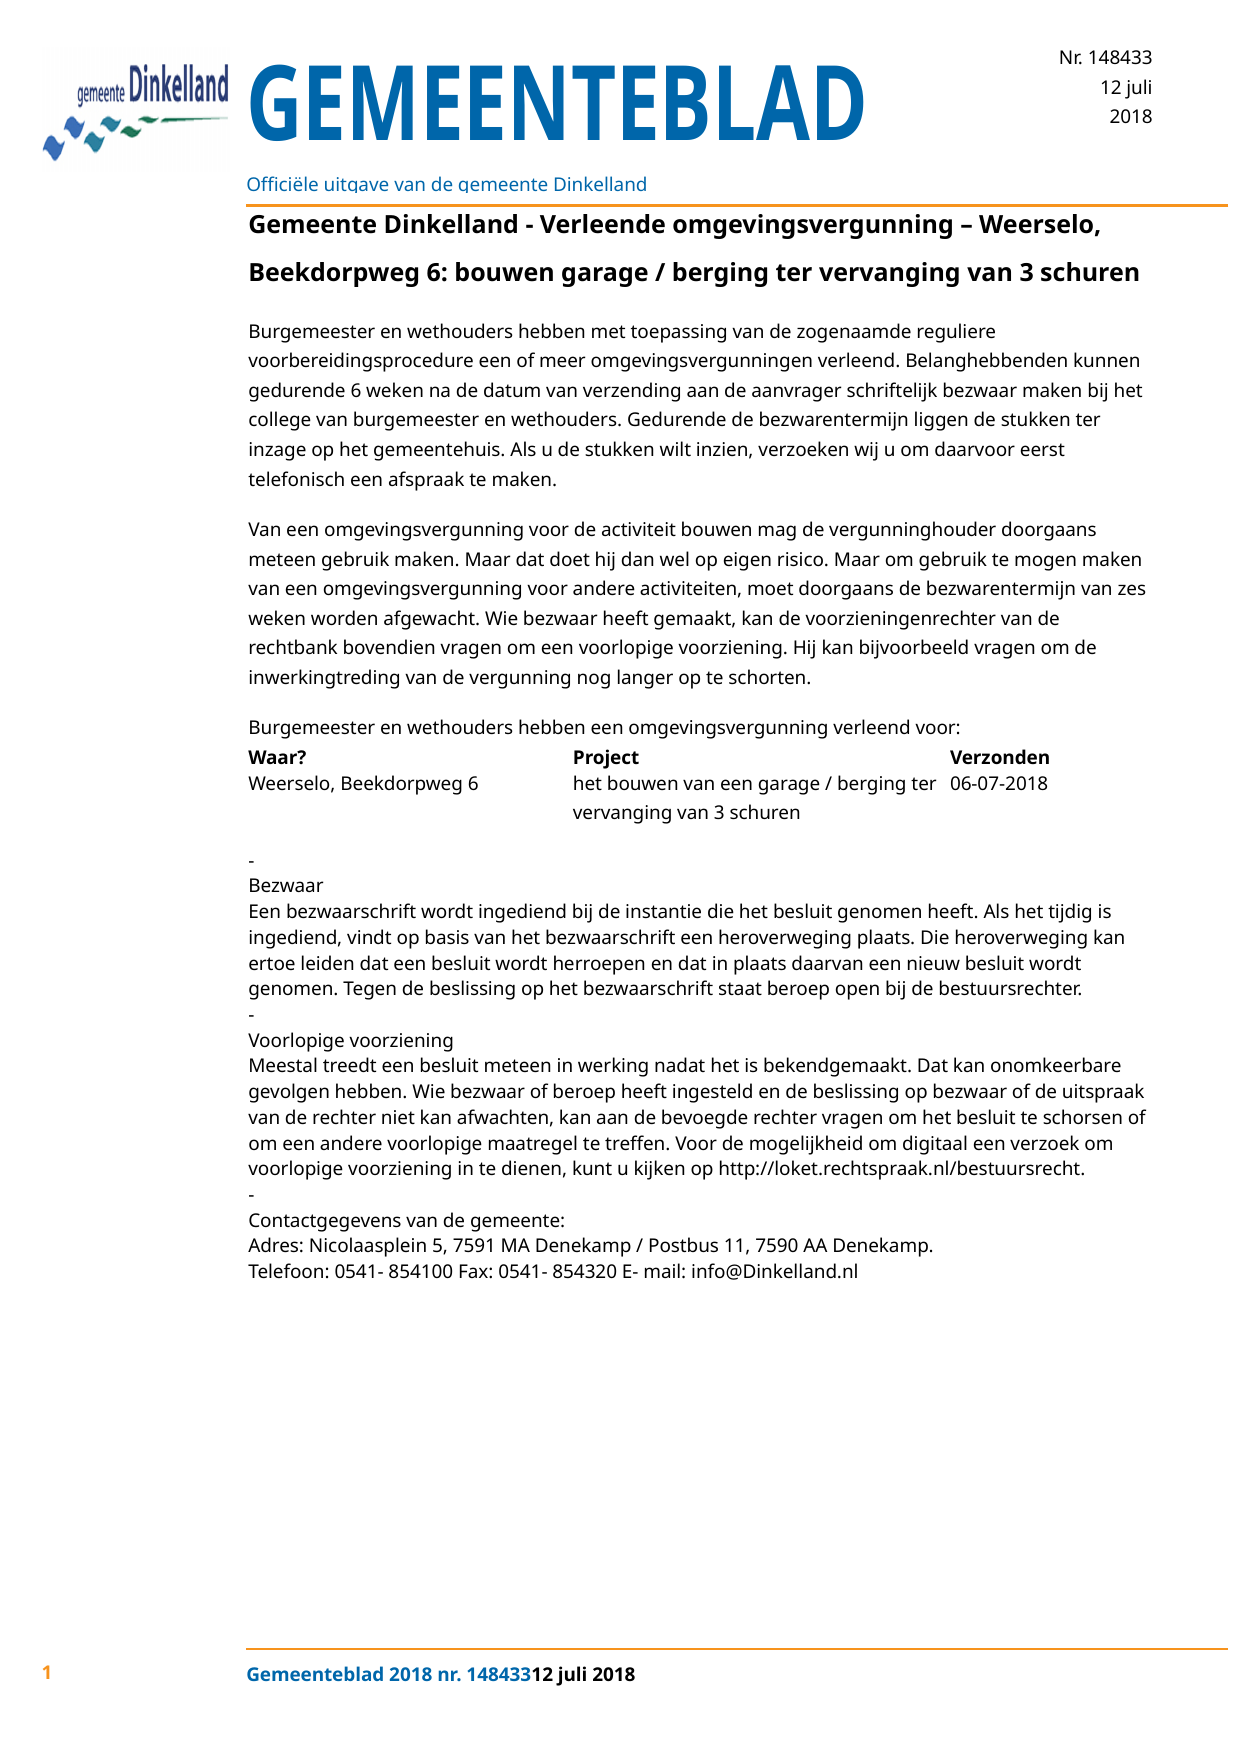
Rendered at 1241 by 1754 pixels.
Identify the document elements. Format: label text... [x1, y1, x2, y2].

text Burgemeester en wethouders hebben met toepassing van de zogenaamde reguliere voorbereidingsprocedure een of meer omgevingsvergunningen verleend. Belanghebbenden kunnen gedurende 6 weken na de datum van verzending aan de aanvrager schriftelijk bezwaar maken bij het college van burgemeester en wethouders. Gedurende de bezwarentermijn liggen de stukken ter inzage op het gemeentehuis. Als u de stukken wilt inzien, verzoeken wij u om daarvoor eerst telefonisch een afspraak te maken. [248, 318, 1152, 492]
text Voorlopige voorziening [248, 1027, 1152, 1053]
text Meestal treedt een besluit meteen in werking nadat het is bekendgemaakt. Dat kan onomkeerbare gevolgen hebben. Wie bezwaar of beroep heeft ingesteld en de beslissing op bezwaar of de uitspraak van de rechter niet kan afwachten, kan aan de bevoegde rechter vragen om het besluit te schorsen of om een andere voorlopige maatregel te treffen. Voor de mogelijkheid om digitaal een verzoek om voorlopige voorziening in te dienen, kunt u kijken op http://loket.rechtspraak.nl/bestuursrecht. [248, 1053, 1152, 1181]
table_header Verzonden [950, 744, 1152, 770]
text - [248, 1001, 1152, 1027]
table_header Waar? [248, 744, 573, 770]
text Telefoon: 0541- 854100 Fax: 0541- 854320 E- mail: info@Dinkelland.nl [248, 1258, 1152, 1284]
picture [41, 47, 231, 172]
text Bezwaar [248, 872, 1152, 898]
text Adres: Nicolaasplein 5, 7591 MA Denekamp / Postbus 11, 7590 AA Denekamp. [248, 1233, 1152, 1258]
text - [248, 1181, 1152, 1207]
text Een bezwaarschrift wordt ingediend bij de instantie die het besluit genomen heeft. Als het tijdig is ingediend, vindt op basis van het bezwaarschrift een heroverweging plaats. Die heroverweging kan ertoe leiden dat een besluit wordt herroepen en dat in plaats daarvan een nieuw besluit wordt genomen. Tegen de beslissing op het bezwaarschrift staat beroep open bij de bestuursrechter. [248, 898, 1152, 1001]
table_cell Weerselo, Beekdorpweg 6 [248, 770, 573, 825]
table_cell het bouwen van een garage / berging ter vervanging van 3 schuren [573, 770, 950, 825]
text Contactgegevens van de gemeente: [248, 1207, 1152, 1233]
text Gemeente Dinkelland - Verleende omgevingsvergunning – Weerselo, Beekdorpweg 6: bouwen garage / berging ter vervanging van 3 schuren [248, 207, 1152, 288]
text Van een omgevingsvergunning voor de activiteit bouwen mag de vergunninghouder doorgaans meteen gebruik maken. Maar dat doet hij dan wel op eigen risico. Maar om gebruik te mogen maken van een omgevingsvergunning voor andere activiteiten, moet doorgaans de bezwarentermijn van zes weken worden afgewacht. Wie bezwaar heeft gemaakt, kan de voorzieningenrechter van de rechtbank bovendien vragen om een voorlopige voorziening. Hij kan bijvoorbeeld vragen om de inwerkingtreding van de vergunning nog langer op te schorten. [248, 516, 1152, 690]
table_header Project [573, 744, 950, 770]
table_cell 06-07-2018 [950, 770, 1152, 825]
text - [248, 847, 1152, 872]
text Burgemeester en wethouders hebben een omgevingsvergunning verleend voor: [248, 714, 1152, 740]
